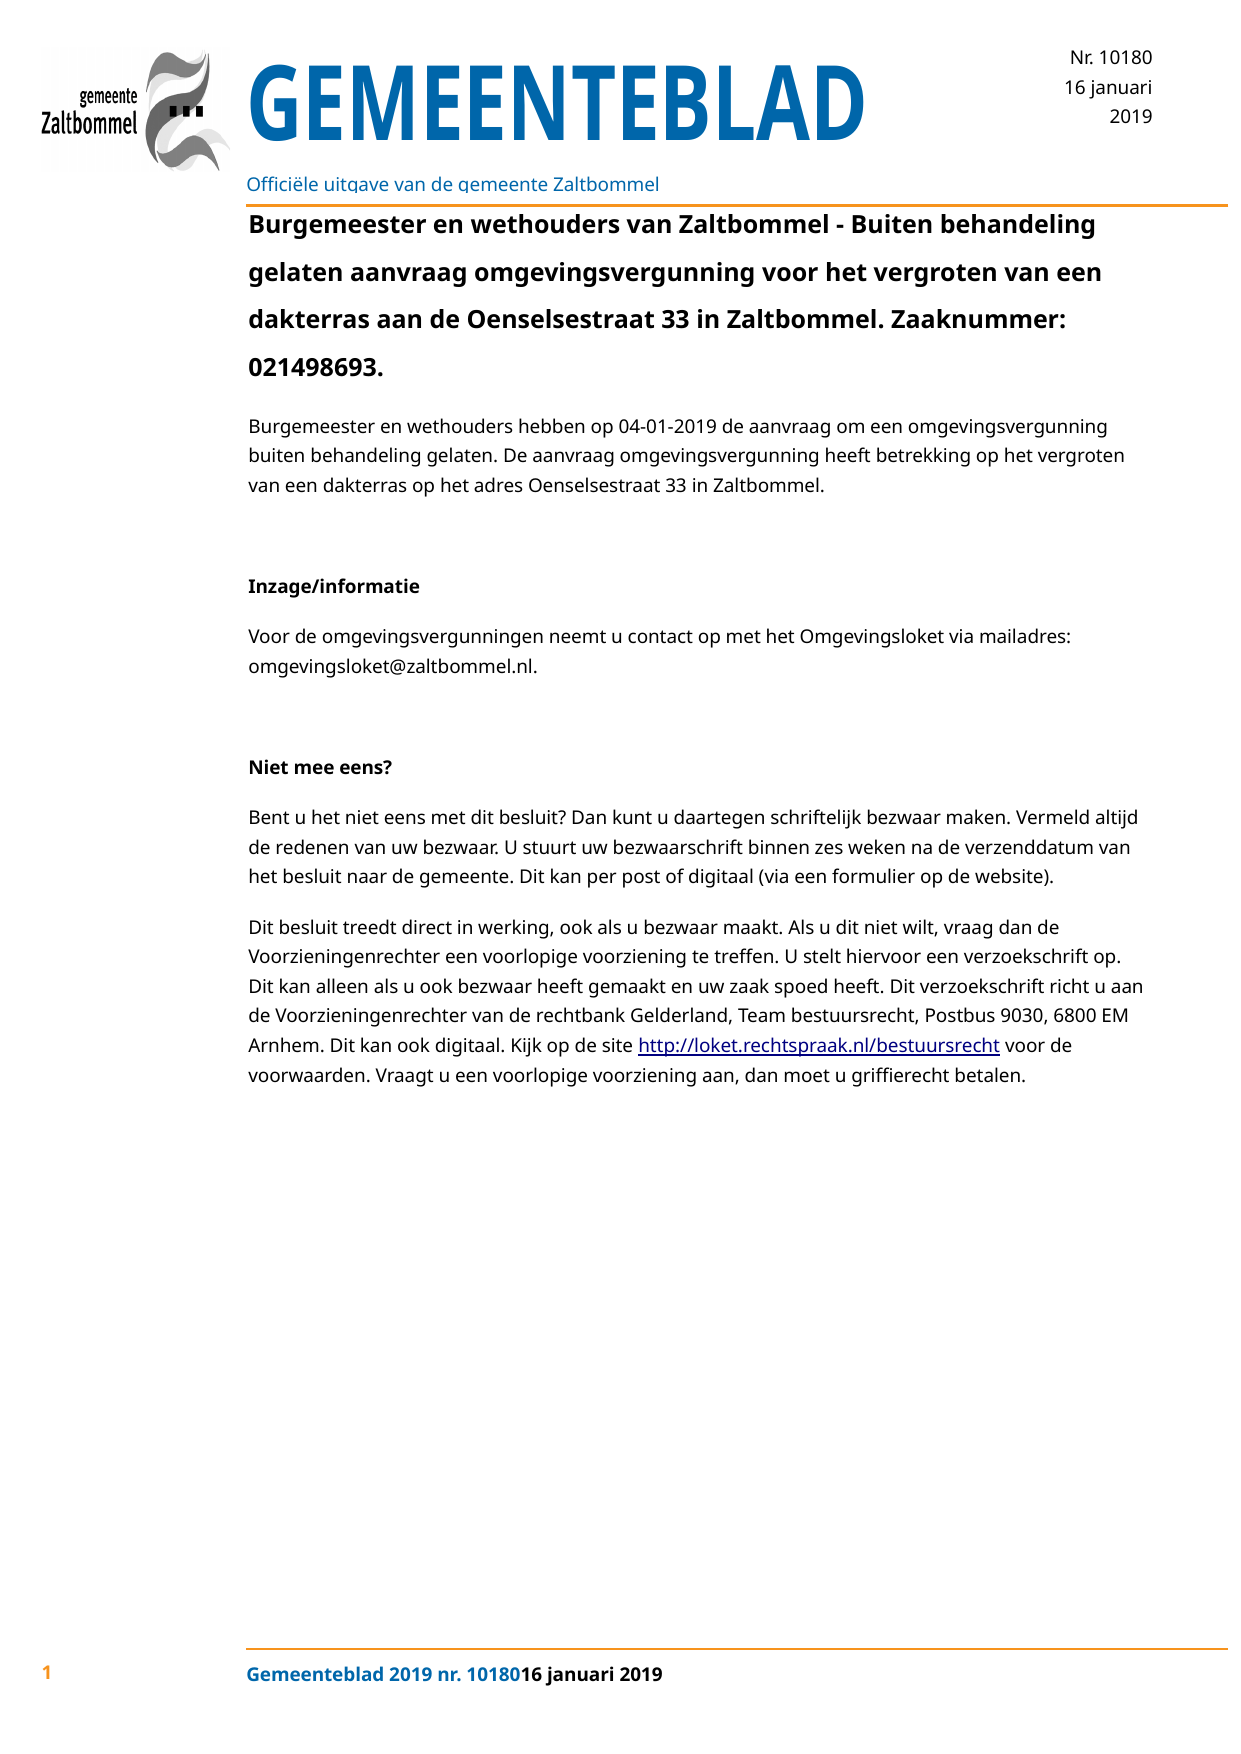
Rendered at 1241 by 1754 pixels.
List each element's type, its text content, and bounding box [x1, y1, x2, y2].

text Inzage/informatie [248, 573, 1152, 599]
text Voor de omgevingsvergunningen neemt u contact op met het Omgevingsloket via mailadres: omgevingsloket@zaltbommel.nl. [248, 623, 1152, 679]
text Bent u het niet eens met dit besluit? Dan kunt u daartegen schriftelijk bezwaar maken. Vermeld altijd de redenen van uw bezwaar. U stuurt uw bezwaarschrift binnen zes weken na de verzenddatum van het besluit naar de gemeente. Dit kan per post of digitaal (via een formulier op de website). [248, 804, 1152, 889]
text Burgemeester en wethouders van Zaltbommel - Buiten behandeling gelaten aanvraag omgevingsvergunning voor het vergroten van een dakterras aan de Oenselsestraat 33 in Zaltbommel. Zaaknummer: 021498693. [248, 207, 1152, 384]
picture [41, 47, 231, 172]
text Dit besluit treedt direct in werking, ook als u bezwaar maakt. Als u dit niet wilt, vraag dan de Voorzieningenrechter een voorlopige voorziening te treffen. U stelt hiervoor een verzoekschrift op. Dit kan alleen als u ook bezwaar heeft gemaakt en uw zaak spoed heeft. Dit verzoekschrift richt u aan de Voorzieningenrechter van de rechtbank Gelderland, Team bestuursrecht, Postbus 9030, 6800 EM Arnhem. Dit kan ook digitaal. Kijk op de site http://loket.rechtspraak.nl/bestuursrecht voor de voorwaarden. Vraagt u een voorlopige voorziening aan, dan moet u griffierecht betalen. [248, 914, 1152, 1088]
text Niet mee eens? [248, 754, 1152, 780]
text Burgemeester en wethouders hebben op 04-01-2019 de aanvraag om een omgevingsvergunning buiten behandeling gelaten. De aanvraag omgevingsvergunning heeft betrekking op het vergroten van een dakterras op het adres Oenselsestraat 33 in Zaltbommel. [248, 413, 1152, 498]
